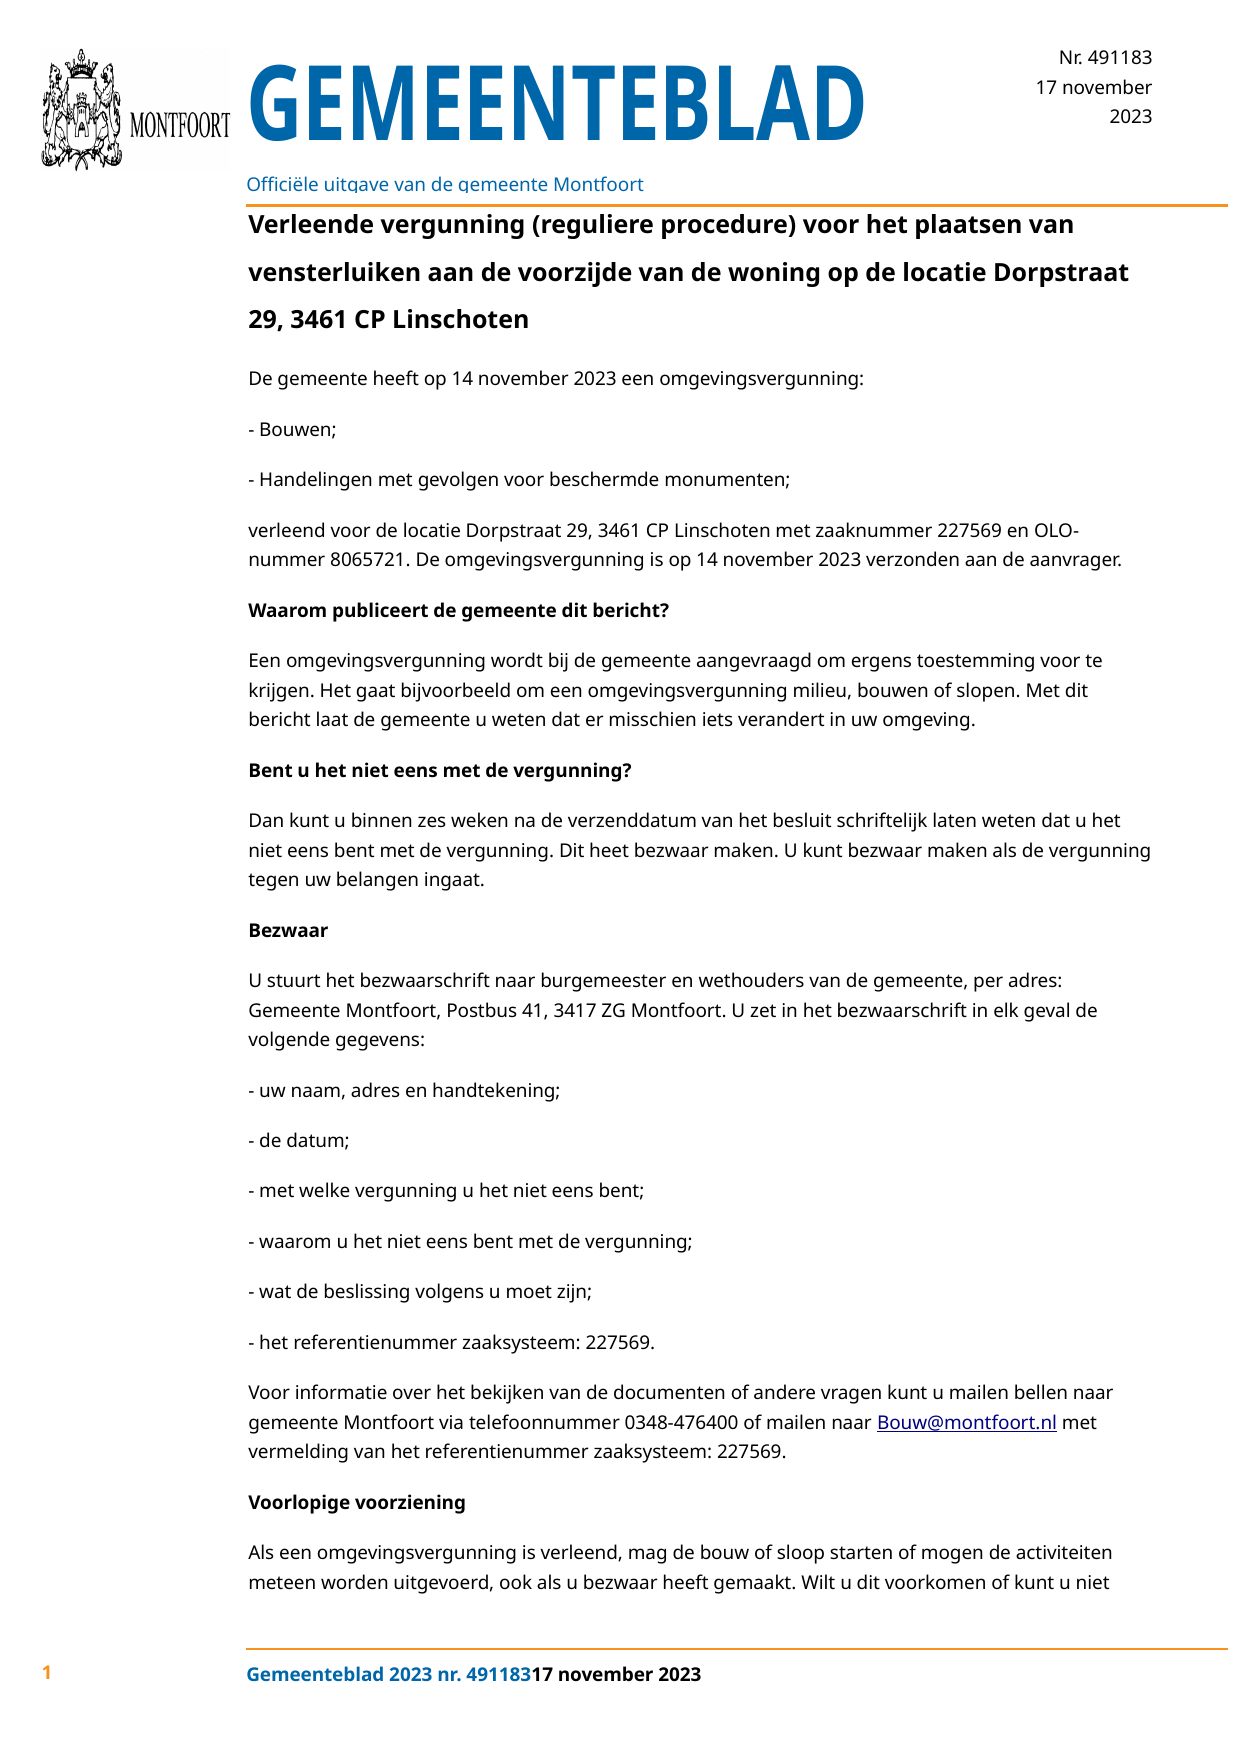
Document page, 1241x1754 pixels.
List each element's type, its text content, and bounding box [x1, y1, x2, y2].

text U stuurt het bezwaarschrift naar burgemeester en wethouders van de gemeente, per adres: Gemeente Montfoort, Postbus 41, 3417 ZG Montfoort. U zet in het bezwaarschrift in elk geval de volgende gegevens: [248, 967, 1152, 1052]
text - waarom u het niet eens bent met de vergunning; [248, 1228, 1152, 1254]
text Dan kunt u binnen zes weken na de verzenddatum van het besluit schriftelijk laten weten dat u het niet eens bent met de vergunning. Dit heet bezwaar maken. U kunt bezwaar maken als de vergunning tegen uw belangen ingaat. [248, 807, 1152, 892]
text Voorlopige voorziening [248, 1489, 1152, 1514]
text Bent u het niet eens met de vergunning? [248, 757, 1152, 782]
picture [41, 47, 231, 172]
text Waarom publiceert de gemeente dit bericht? [248, 597, 1152, 622]
text - de datum; [248, 1127, 1152, 1153]
text - uw naam, adres en handtekening; [248, 1077, 1152, 1102]
text verleend voor de locatie Dorpstraat 29, 3461 CP Linschoten met zaaknummer 227569 en OLO- nummer 8065721. De omgevingsvergunning is op 14 november 2023 verzonden aan de aanvrager. [248, 517, 1152, 572]
text De gemeente heeft op 14 november 2023 een omgevingsvergunning: [248, 366, 1152, 391]
text Als een omgevingsvergunning is verleend, mag de bouw of sloop starten of mogen de activiteiten meteen worden uitgevoerd, ook als u bezwaar heeft gemaakt. Wilt u dit voorkomen of kunt u niet [248, 1539, 1152, 1594]
text Voor informatie over het bekijken van de documenten of andere vragen kunt u mailen bellen naar gemeente Montfoort via telefoonnummer 0348-476400 of mailen naar Bouw@montfoort.nl met vermelding van het referentienummer zaaksysteem: 227569. [248, 1379, 1152, 1464]
text - met welke vergunning u het niet eens bent; [248, 1178, 1152, 1203]
text - het referentienummer zaaksysteem: 227569. [248, 1329, 1152, 1354]
text - Handelingen met gevolgen voor beschermde monumenten; [248, 466, 1152, 492]
text Verleende vergunning (reguliere procedure) voor het plaatsen van vensterluiken aan de voorzijde van de woning op de locatie Dorpstraat 29, 3461 CP Linschoten [248, 207, 1152, 336]
text Bezwaar [248, 917, 1152, 942]
text Een omgevingsvergunning wordt bij de gemeente aangevraagd om ergens toestemming voor te krijgen. Het gaat bijvoorbeeld om een omgevingsvergunning milieu, bouwen of slopen. Met dit bericht laat de gemeente u weten dat er misschien iets verandert in uw omgeving. [248, 647, 1152, 732]
text - Bouwen; [248, 416, 1152, 442]
text - wat de beslissing volgens u moet zijn; [248, 1278, 1152, 1304]
